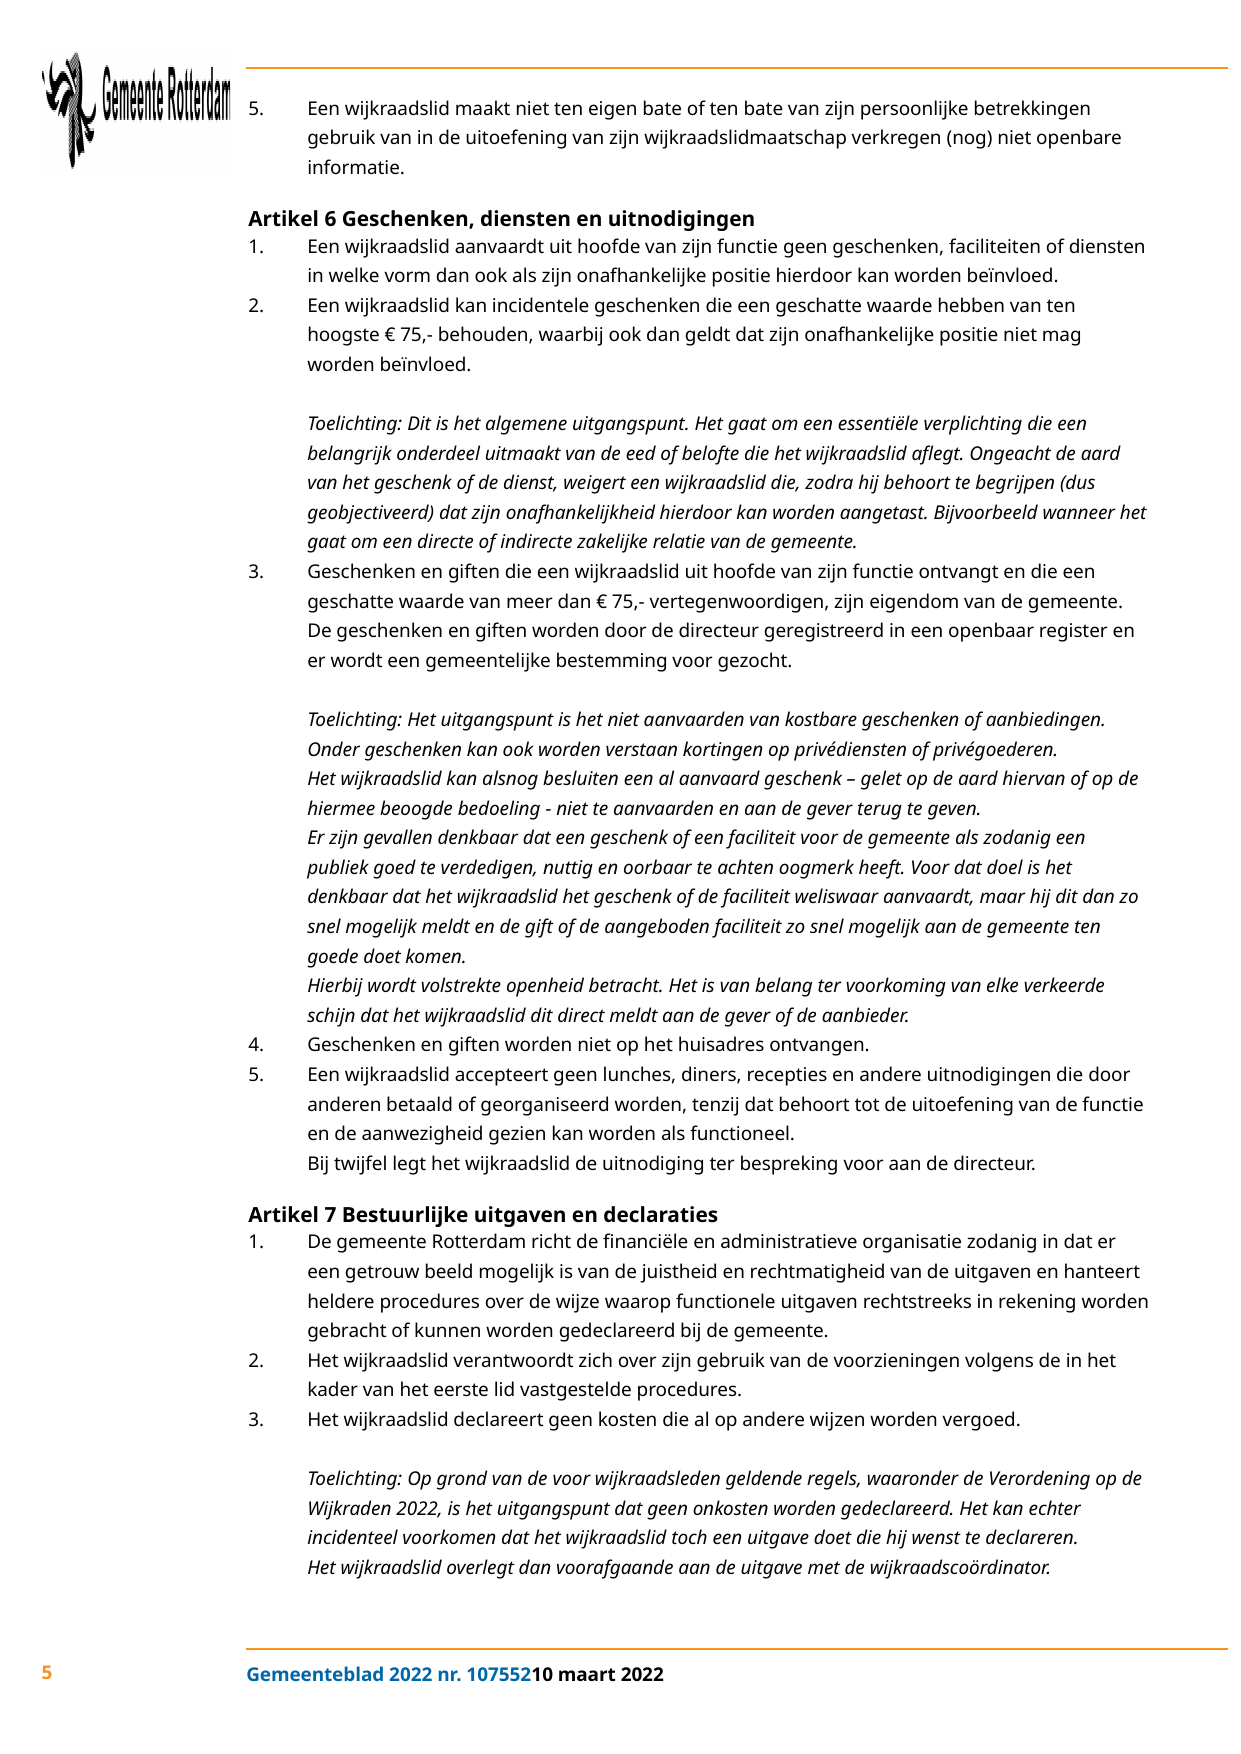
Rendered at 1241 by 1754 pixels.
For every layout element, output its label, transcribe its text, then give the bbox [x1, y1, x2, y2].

list Geschenken en giften die een wijkraadslid uit hoofde van zijn functie ontvangt en die een geschatte waarde van meer dan € 75,- vertegenwoordigen, zijn eigendom van de gemeente. De geschenken en giften worden door de directeur geregistreerd in een openbaar register en er wordt een gemeentelijke bestemming voor gezocht. [248, 558, 1152, 673]
list Een wijkraadslid aanvaardt uit hoofde van zijn functie geen geschenken, faciliteiten of diensten in welke vorm dan ook als zijn onafhankelijke positie hierdoor kan worden beïnvloed. [248, 233, 1152, 288]
list Toelichting: Dit is het algemene uitgangspunt. Het gaat om een essentiële verplichting die een belangrijk onderdeel uitmaakt van de eed of belofte die het wijkraadslid aflegt. Ongeacht de aard van het geschenk of de dienst, weigert een wijkraadslid die, zodra hij behoort te begrijpen (dus geobjectiveerd) dat zijn onafhankelijkheid hierdoor kan worden aangetast. Bijvoorbeeld wanneer het gaat om een directe of indirecte zakelijke relatie van de gemeente. [248, 410, 1152, 554]
list Hierbij wordt volstrekte openheid betracht. Het is van belang ter voorkoming van elke verkeerde schijn dat het wijkraadslid dit direct meldt aan de gever of de aanbieder. [248, 972, 1152, 1028]
text Artikel 7 Bestuurlijke uitgaven en declaraties [248, 1200, 1152, 1229]
list Toelichting: Op grond van de voor wijkraadsleden geldende regels, waaronder de Verordening op de Wijkraden 2022, is het uitgangspunt dat geen onkosten worden gedeclareerd. Het kan echter incidenteel voorkomen dat het wijkraadslid toch een uitgave doet die hij wenst te declareren. [248, 1465, 1152, 1550]
list Een wijkraadslid accepteert geen lunches, diners, recepties en andere uitnodigingen die door anderen betaald of georganiseerd worden, tenzij dat behoort tot de uitoefening van de functie en de aanwezigheid gezien kan worden als functioneel. [248, 1061, 1152, 1146]
list Toelichting: Het uitgangspunt is het niet aanvaarden van kostbare geschenken of aanbiedingen. Onder geschenken kan ook worden verstaan kortingen op privédiensten of privégoederen. [248, 706, 1152, 761]
list Bij twijfel legt het wijkraadslid de uitnodiging ter bespreking voor aan de directeur. [248, 1150, 1152, 1176]
list Er zijn gevallen denkbaar dat een geschenk of een faciliteit voor de gemeente als zodanig een publiek goed te verdedigen, nuttig en oorbaar te achten oogmerk heeft. Voor dat doel is het denkbaar dat het wijkraadslid het geschenk of de faciliteit weliswaar aanvaardt, maar hij dit dan zo snel mogelijk meldt en de gift of de aangeboden faciliteit zo snel mogelijk aan de gemeente ten goede doet komen. [248, 824, 1152, 968]
list Het wijkraadslid overlegt dan voorafgaande aan de uitgave met de wijkraadscoördinator. [248, 1554, 1152, 1580]
list Het wijkraadslid declareert geen kosten die al op andere wijzen worden vergoed. [248, 1406, 1152, 1432]
list Een wijkraadslid kan incidentele geschenken die een geschatte waarde hebben van ten hoogste € 75,- behouden, waarbij ook dan geldt dat zijn onafhankelijke positie niet mag worden beïnvloed. [248, 292, 1152, 377]
picture [41, 47, 231, 172]
list Een wijkraadslid maakt niet ten eigen bate of ten bate van zijn persoonlijke betrekkingen gebruik van in de uitoefening van zijn wijkraadslidmaatschap verkregen (nog) niet openbare informatie. [248, 95, 1152, 180]
text Artikel 6 Geschenken, diensten en uitnodigingen [248, 204, 1152, 233]
list Het wijkraadslid kan alsnog besluiten een al aanvaard geschenk – gelet op de aard hiervan of op de hiermee beoogde bedoeling - niet te aanvaarden en aan de gever terug te geven. [248, 765, 1152, 821]
list Geschenken en giften worden niet op het huisadres ontvangen. [248, 1032, 1152, 1057]
list Het wijkraadslid verantwoordt zich over zijn gebruik van de voorzieningen volgens de in het kader van het eerste lid vastgestelde procedures. [248, 1347, 1152, 1402]
list De gemeente Rotterdam richt de financiële en administratieve organisatie zodanig in dat er een getrouw beeld mogelijk is van de juistheid en rechtmatigheid van de uitgaven en hanteert heldere procedures over de wijze waarop functionele uitgaven rechtstreeks in rekening worden gebracht of kunnen worden gedeclareerd bij de gemeente. [248, 1229, 1152, 1343]
